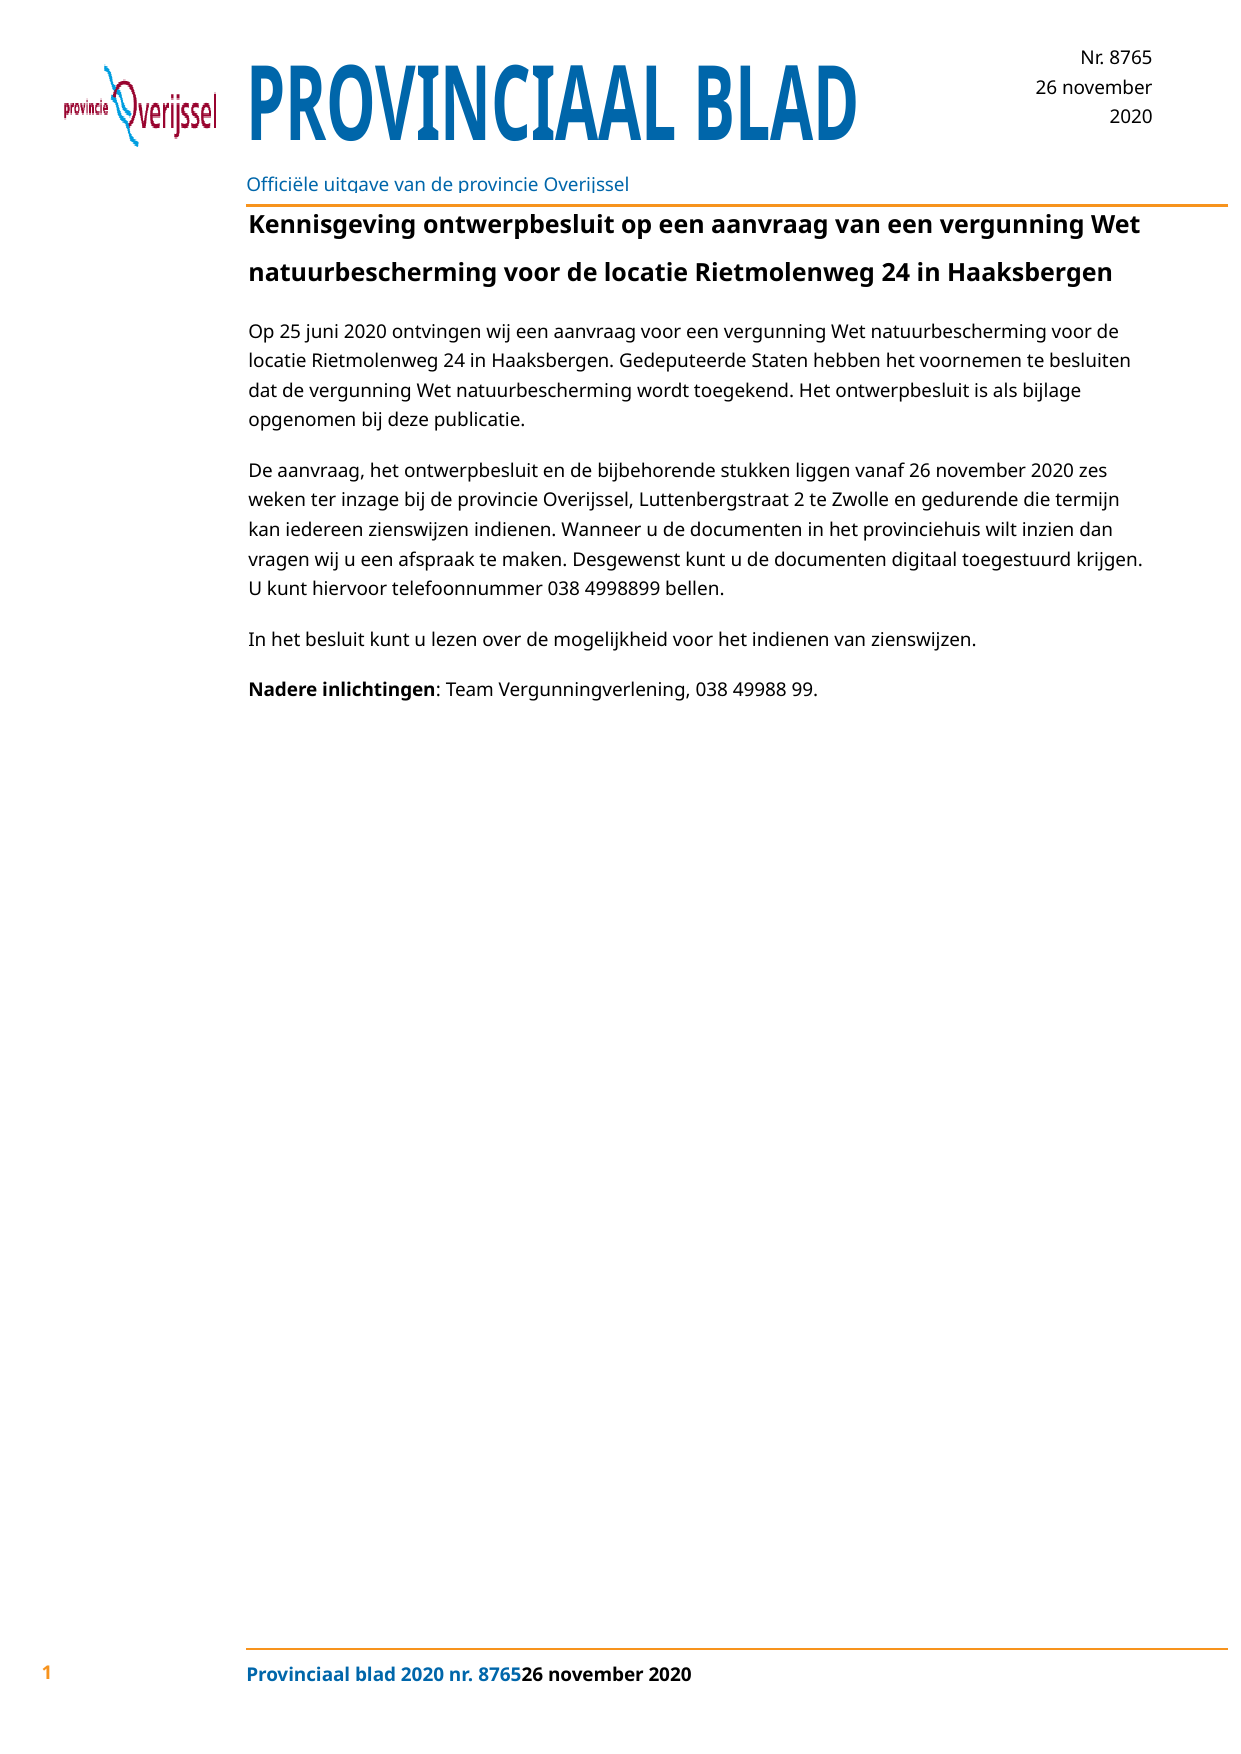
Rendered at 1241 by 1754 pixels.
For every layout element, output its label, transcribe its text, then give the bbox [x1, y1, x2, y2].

text In het besluit kunt u lezen over de mogelijkheid voor het indienen van zienswijzen. [248, 626, 1152, 652]
text Nadere inlichtingen: Team Vergunningverlening, 038 49988 99. [248, 676, 1152, 702]
picture [41, 47, 231, 172]
text De aanvraag, het ontwerpbesluit en de bijbehorende stukken liggen vanaf 26 november 2020 zes weken ter inzage bij de provincie Overijssel, Luttenbergstraat 2 te Zwolle en gedurende die termijn kan iedereen zienswijzen indienen. Wanneer u de documenten in het provinciehuis wilt inzien dan vragen wij u een afspraak te maken. Desgewenst kunt u de documenten digitaal toegestuurd krijgen. U kunt hiervoor telefoonnummer 038 4998899 bellen. [248, 457, 1152, 601]
text Kennisgeving ontwerpbesluit op een aanvraag van een vergunning Wet natuurbescherming voor de locatie Rietmolenweg 24 in Haaksbergen [248, 207, 1152, 288]
text Op 25 juni 2020 ontvingen wij een aanvraag voor een vergunning Wet natuurbescherming voor de locatie Rietmolenweg 24 in Haaksbergen. Gedeputeerde Staten hebben het voornemen te besluiten dat de vergunning Wet natuurbescherming wordt toegekend. Het ontwerpbesluit is als bijlage opgenomen bij deze publicatie. [248, 318, 1152, 432]
